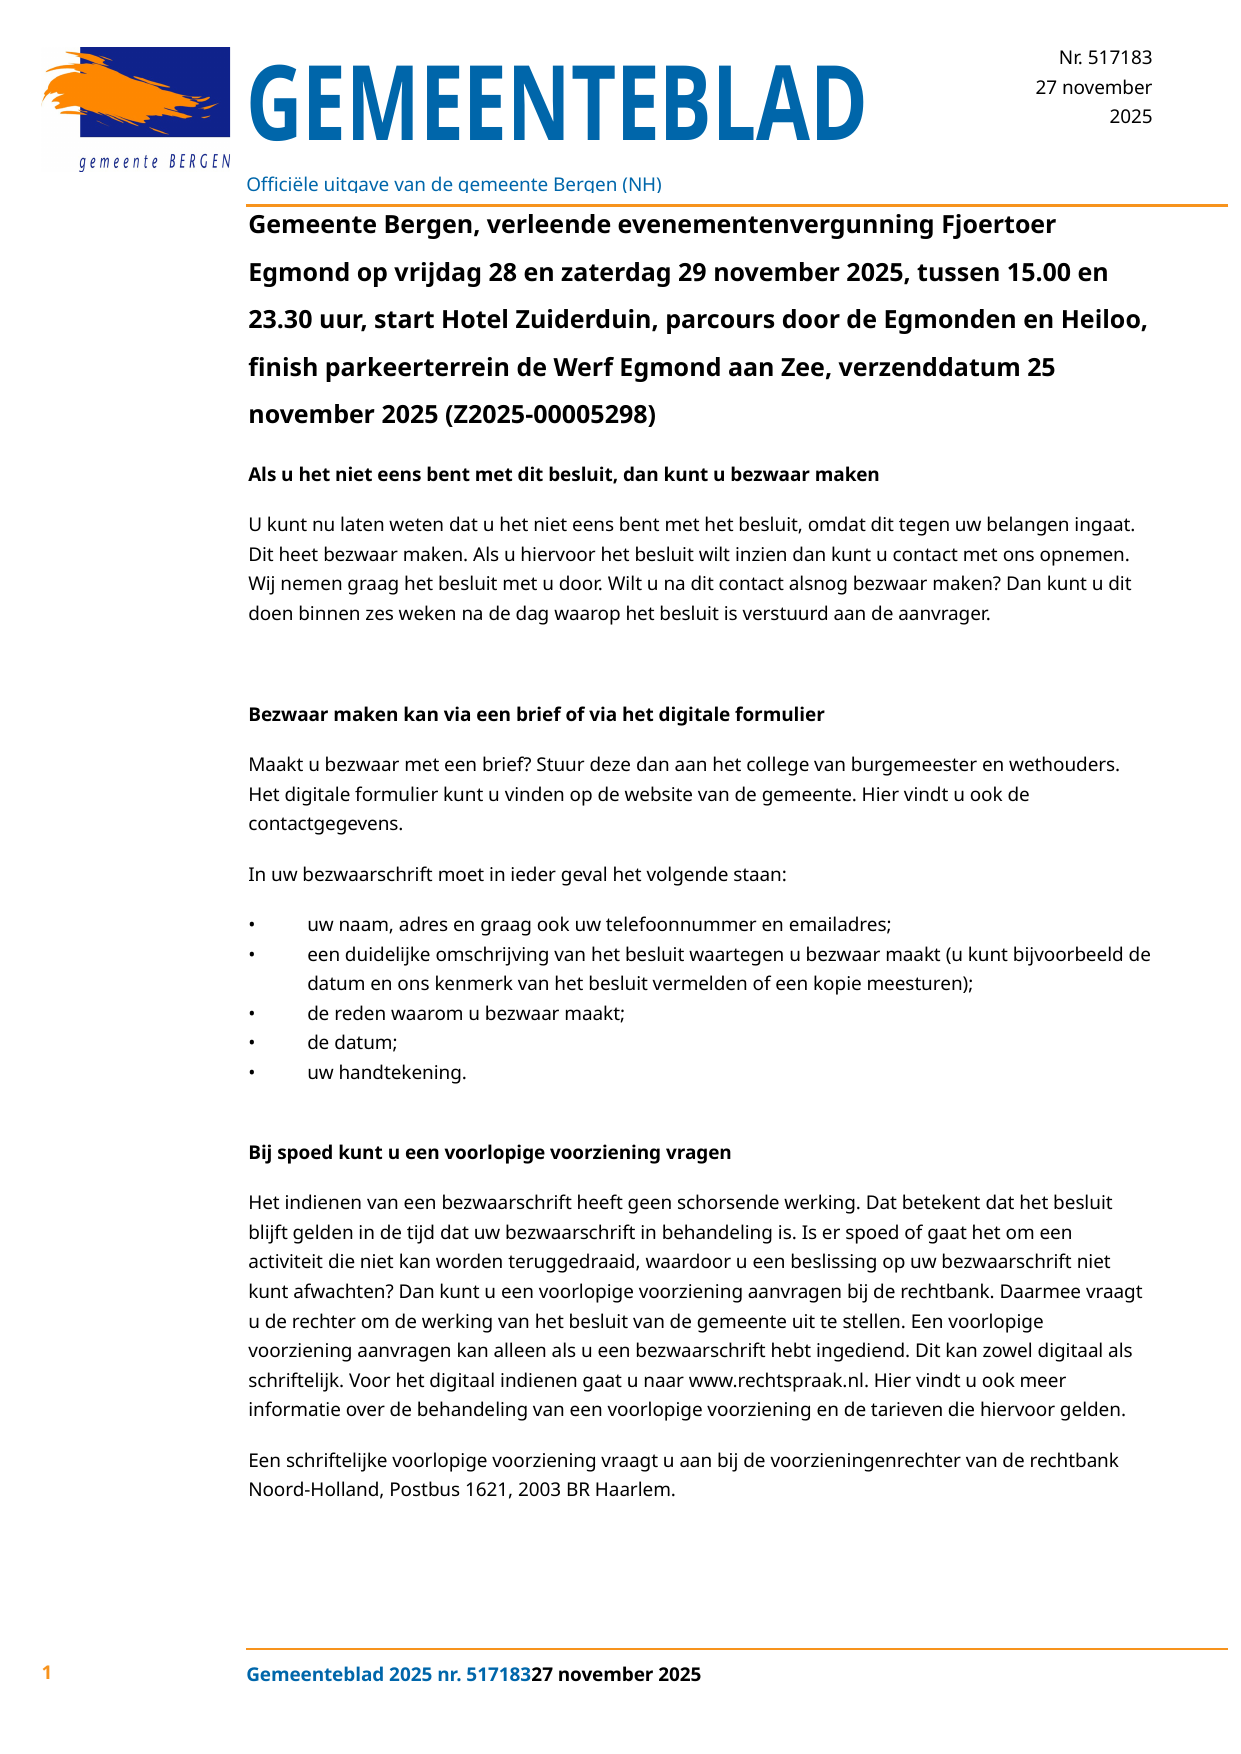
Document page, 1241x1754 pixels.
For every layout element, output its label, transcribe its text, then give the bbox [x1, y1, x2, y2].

list uw handtekening. [248, 1059, 1152, 1085]
text Bij spoed kunt u een voorlopige voorziening vragen [248, 1139, 1152, 1165]
list de reden waarom u bezwaar maakt; [248, 1000, 1152, 1026]
text Maakt u bezwaar met een brief? Stuur deze dan aan het college van burgemeester en wethouders. Het digitale formulier kunt u vinden op de website van de gemeente. Hier vindt u ook de contactgegevens. [248, 751, 1152, 836]
text Een schriftelijke voorlopige voorziening vraagt u aan bij de voorzieningenrechter van de rechtbank Noord-Holland, Postbus 1621, 2003 BR Haarlem. [248, 1447, 1152, 1502]
text Het indienen van een bezwaarschrift heeft geen schorsende werking. Dat betekent dat het besluit blijft gelden in de tijd dat uw bezwaarschrift in behandeling is. Is er spoed of gaat het om een activiteit die niet kan worden teruggedraaid, waardoor u een beslissing op uw bezwaarschrift niet kunt afwachten? Dan kunt u een voorlopige voorziening aanvragen bij de rechtbank. Daarmee vraagt u de rechter om de werking van het besluit van de gemeente uit te stellen. Een voorlopige voorziening aanvragen kan alleen als u een bezwaarschrift hebt ingediend. Dit kan zowel digitaal als schriftelijk. Voor het digitaal indienen gaat u naar www.rechtspraak.nl. Hier vindt u ook meer informatie over de behandeling van een voorlopige voorziening en de tarieven die hiervoor gelden. [248, 1189, 1152, 1422]
list de datum; [248, 1029, 1152, 1055]
text In uw bezwaarschrift moet in ieder geval het volgende staan: [248, 861, 1152, 886]
list uw naam, adres en graag ook uw telefoonnummer en emailadres; [248, 911, 1152, 937]
text Bezwaar maken kan via een brief of via het digitale formulier [248, 701, 1152, 726]
text U kunt nu laten weten dat u het niet eens bent met het besluit, omdat dit tegen uw belangen ingaat. Dit heet bezwaar maken. Als u hiervoor het besluit wilt inzien dan kunt u contact met ons opnemen. Wij nemen graag het besluit met u door. Wilt u na dit contact alsnog bezwaar maken? Dan kunt u dit doen binnen zes weken na de dag waarop het besluit is verstuurd aan de aanvrager. [248, 511, 1152, 626]
text Gemeente Bergen, verleende evenementenvergunning Fjoertoer Egmond op vrijdag 28 en zaterdag 29 november 2025, tussen 15.00 en 23.30 uur, start Hotel Zuiderduin, parcours door de Egmonden en Heiloo, finish parkeerterrein de Werf Egmond aan Zee, verzenddatum 25 november 2025 (Z2025-00005298) [248, 207, 1152, 431]
list een duidelijke omschrijving van het besluit waartegen u bezwaar maakt (u kunt bijvoorbeeld de datum en ons kenmerk van het besluit vermelden of een kopie meesturen); [248, 941, 1152, 996]
text Als u het niet eens bent met dit besluit, dan kunt u bezwaar maken [248, 461, 1152, 486]
picture [41, 47, 231, 172]
